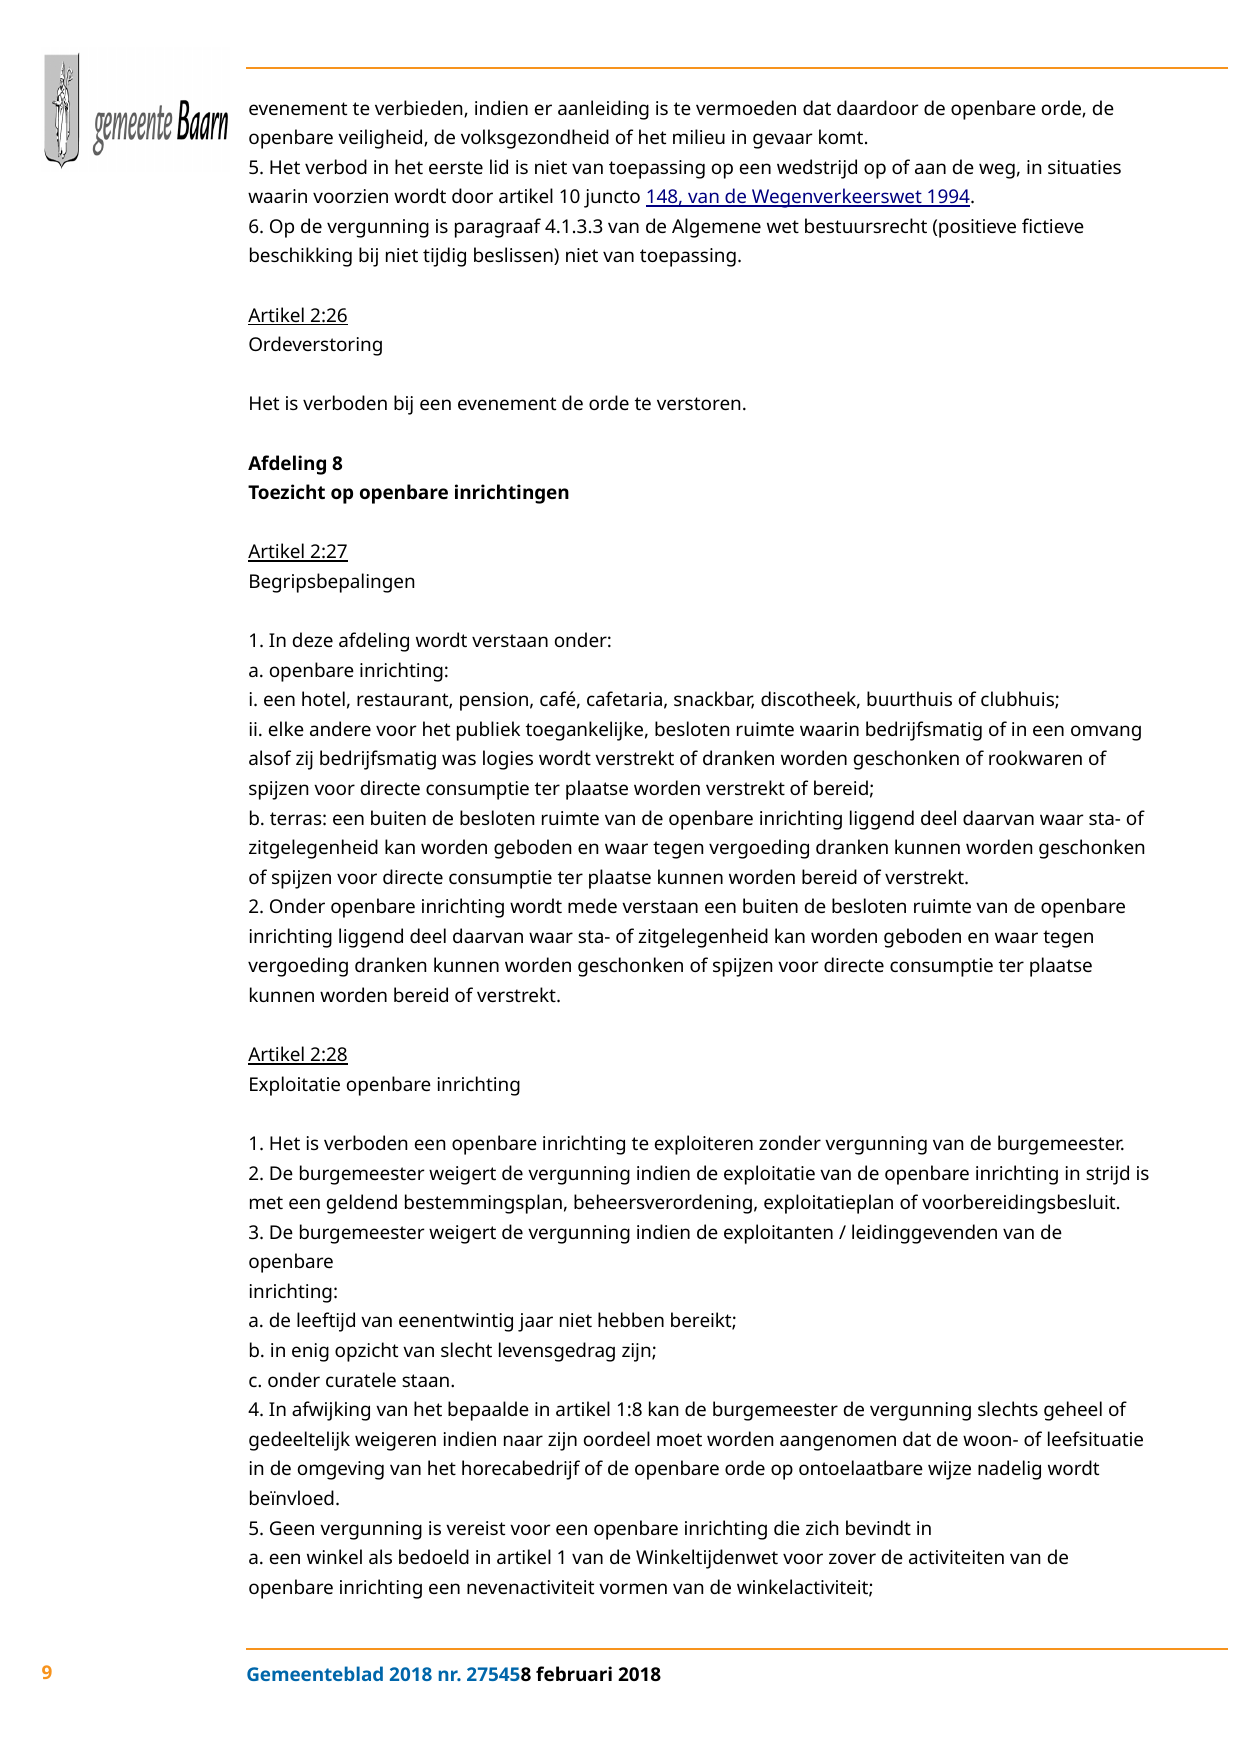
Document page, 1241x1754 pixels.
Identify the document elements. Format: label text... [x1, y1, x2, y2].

text 1. Het is verboden een openbare inrichting te exploiteren zonder vergunning van de burgemeester. [248, 1130, 1152, 1156]
text evenement te verbieden, indien er aanleiding is te vermoeden dat daardoor de openbare orde, de openbare veiligheid, de volksgezondheid of het milieu in gevaar komt. [248, 95, 1152, 150]
text ii. elke andere voor het publiek toegankelijke, besloten ruimte waarin bedrijfsmatig of in een omvang alsof zij bedrijfsmatig was logies wordt verstrekt of dranken worden geschonken of rookwaren of spijzen voor directe consumptie ter plaatse worden verstrekt of bereid; [248, 716, 1152, 801]
text met een geldend bestemmingsplan, beheersverordening, exploitatieplan of voorbereidingsbesluit. [248, 1189, 1152, 1215]
text 5. Geen vergunning is vereist voor een openbare inrichting die zich bevindt in [248, 1515, 1152, 1541]
text 3. De burgemeester weigert de vergunning indien de exploitanten / leidinggevenden van de openbare [248, 1219, 1152, 1274]
text i. een hotel, restaurant, pension, café, cafetaria, snackbar, discotheek, buurthuis of clubhuis; [248, 686, 1152, 712]
text beïnvloed. [248, 1485, 1152, 1511]
text 2. Onder openbare inrichting wordt mede verstaan een buiten de besloten ruimte van de openbare inrichting liggend deel daarvan waar sta- of zitgelegenheid kan worden geboden en waar tegen vergoeding dranken kunnen worden geschonken of spijzen voor directe consumptie ter plaatse kunnen worden bereid of verstrekt. [248, 893, 1152, 1008]
text Toezicht op openbare inrichtingen [248, 479, 1152, 505]
text b. terras: een buiten de besloten ruimte van de openbare inrichting liggend deel daarvan waar sta- of zitgelegenheid kan worden geboden en waar tegen vergoeding dranken kunnen worden geschonken of spijzen voor directe consumptie ter plaatse kunnen worden bereid of verstrekt. [248, 805, 1152, 890]
text a. openbare inrichting: [248, 657, 1152, 683]
text inrichting: [248, 1278, 1152, 1304]
text in de omgeving van het horecabedrijf of de openbare orde op ontoelaatbare wijze nadelig wordt [248, 1456, 1152, 1481]
picture [41, 47, 231, 172]
text Artikel 2:26 [248, 302, 1152, 328]
text Begripsbepalingen [248, 568, 1152, 594]
text 6. Op de vergunning is paragraaf 4.1.3.3 van de Algemene wet bestuursrecht (positieve fictieve beschikking bij niet tijdig beslissen) niet van toepassing. [248, 213, 1152, 268]
text 1. In deze afdeling wordt verstaan onder: [248, 627, 1152, 653]
text gedeeltelijk weigeren indien naar zijn oordeel moet worden aangenomen dat de woon- of leefsituatie [248, 1426, 1152, 1452]
text 4. In afwijking van het bepaalde in artikel 1:8 kan de burgemeester de vergunning slechts geheel of [248, 1396, 1152, 1422]
text 2. De burgemeester weigert de vergunning indien de exploitatie van de openbare inrichting in strijd is [248, 1160, 1152, 1186]
text 5. Het verbod in het eerste lid is niet van toepassing op een wedstrijd op of aan de weg, in situaties waarin voorzien wordt door artikel 10 juncto 148, van de Wegenverkeerswet 1994. [248, 154, 1152, 209]
text a. de leeftijd van eenentwintig jaar niet hebben bereikt; [248, 1308, 1152, 1333]
text c. onder curatele staan. [248, 1367, 1152, 1393]
text a. een winkel als bedoeld in artikel 1 van de Winkeltijdenwet voor zover de activiteiten van de openbare inrichting een nevenactiviteit vormen van de winkelactiviteit; [248, 1544, 1152, 1600]
text b. in enig opzicht van slecht levensgedrag zijn; [248, 1337, 1152, 1363]
text Ordeverstoring [248, 331, 1152, 357]
text Artikel 2:27 [248, 538, 1152, 564]
text Exploitatie openbare inrichting [248, 1071, 1152, 1097]
text Afdeling 8 [248, 450, 1152, 476]
text Artikel 2:28 [248, 1041, 1152, 1067]
text Het is verboden bij een evenement de orde te verstoren. [248, 391, 1152, 416]
